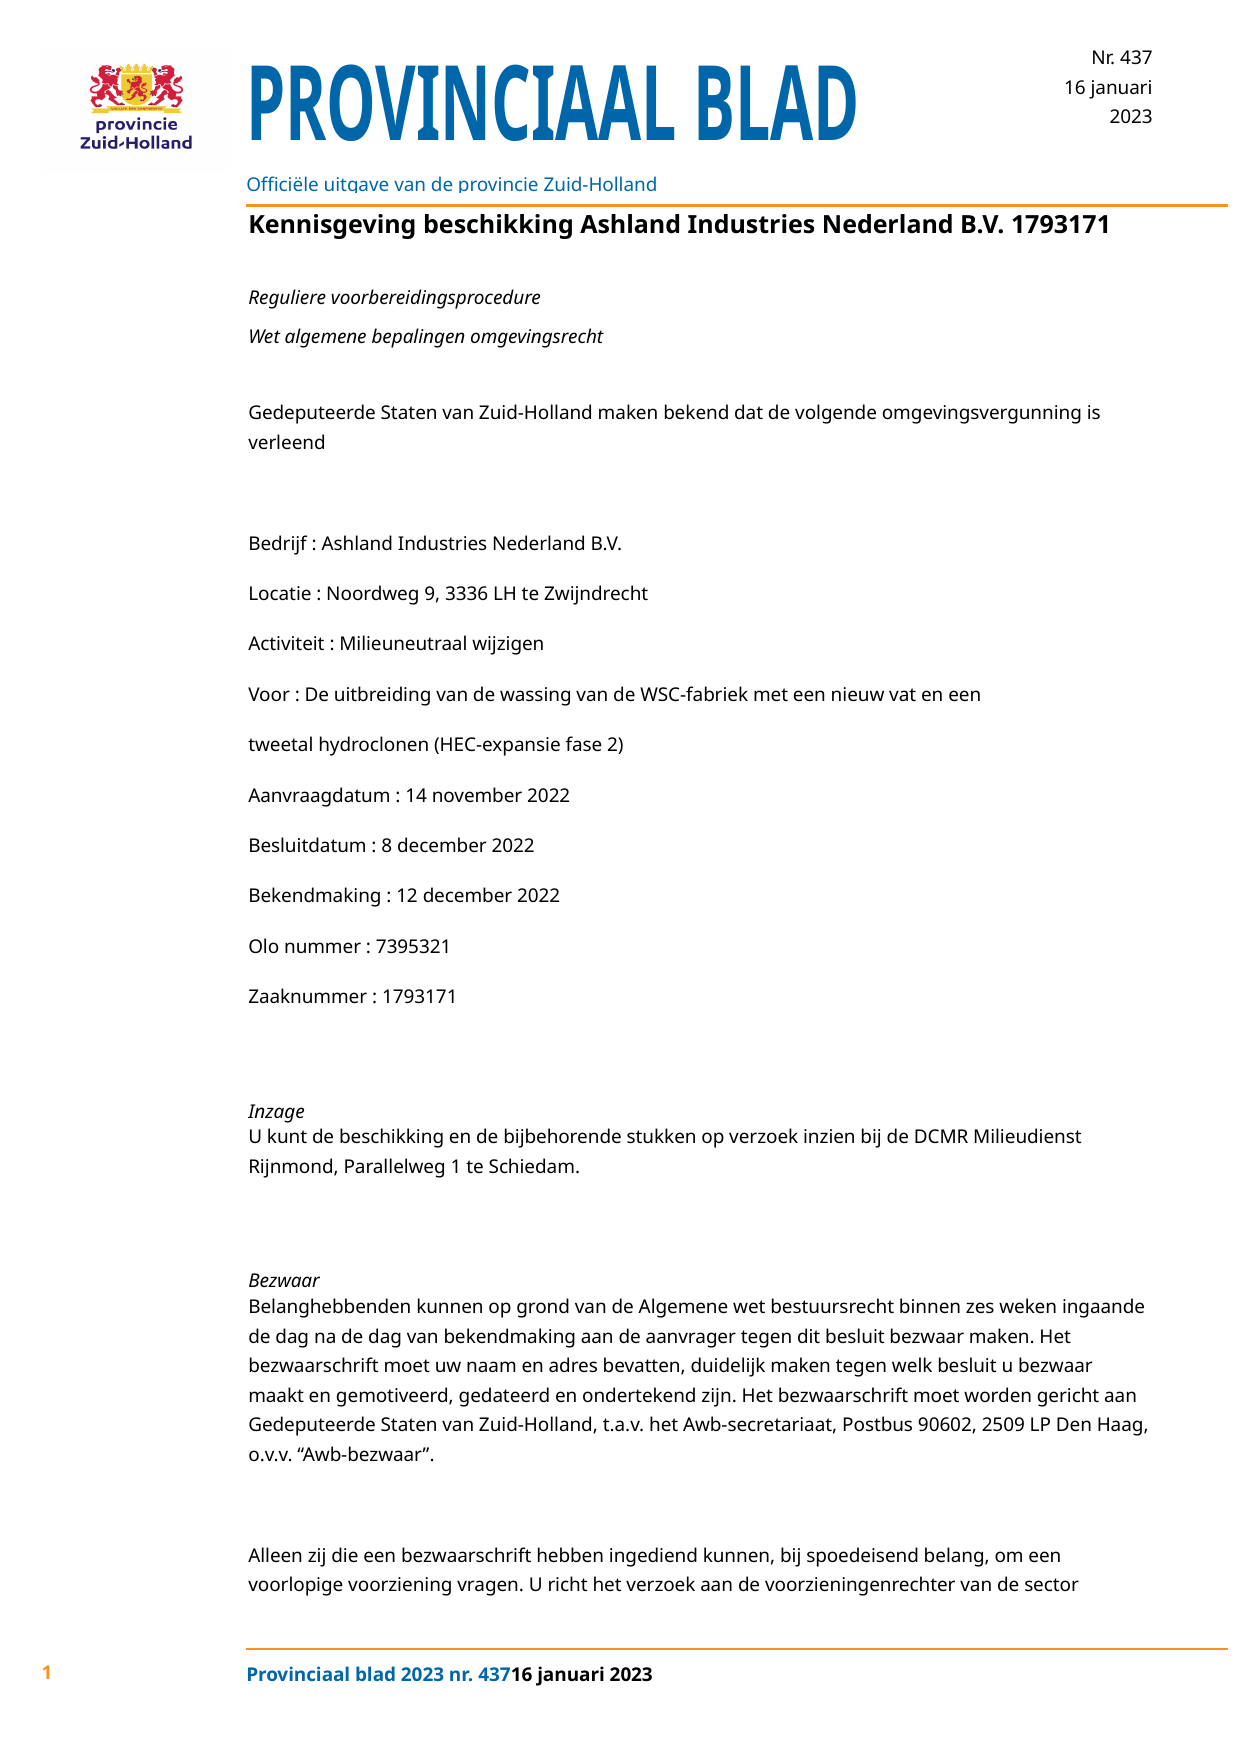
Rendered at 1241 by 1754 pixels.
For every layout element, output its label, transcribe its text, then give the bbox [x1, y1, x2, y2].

text Gedeputeerde Staten van Zuid-Holland maken bekend dat de volgende omgevingsvergunning is verleend [248, 399, 1152, 454]
text Locatie : Noordweg 9, 3336 LH te Zwijndrecht [248, 580, 1152, 606]
text Olo nummer : 7395321 [248, 933, 1152, 959]
text Reguliere voorbereidingsprocedure [248, 284, 1152, 309]
text Kennisgeving beschikking Ashland Industries Nederland B.V. 1793171 [248, 207, 1152, 241]
text Bekendmaking : 12 december 2022 [248, 883, 1152, 908]
picture [41, 47, 231, 172]
text Wet algemene bepalingen omgevingsrecht [248, 323, 1152, 349]
text tweetal hydroclonen (HEC-expansie fase 2) [248, 731, 1152, 757]
text U kunt de beschikking en de bijbehorende stukken op verzoek inzien bij de DCMR Milieudienst Rijnmond, Parallelweg 1 te Schiedam. [248, 1123, 1152, 1179]
text Alleen zij die een bezwaarschrift hebben ingediend kunnen, bij spoedeisend belang, om een voorlopige voorziening vragen. U richt het verzoek aan de voorzieningenrechter van de sector [248, 1542, 1152, 1597]
text Aanvraagdatum : 14 november 2022 [248, 782, 1152, 807]
text Voor : De uitbreiding van de wassing van de WSC-fabriek met een nieuw vat en een [248, 681, 1152, 707]
text Bezwaar [248, 1267, 1152, 1293]
text Besluitdatum : 8 december 2022 [248, 832, 1152, 858]
text Belanghebbenden kunnen op grond van de Algemene wet bestuursrecht binnen zes weken ingaande de dag na de dag van bekendmaking aan de aanvrager tegen dit besluit bezwaar maken. Het bezwaarschrift moet uw naam en adres bevatten, duidelijk maken tegen welk besluit u bezwaar maakt en gemotiveerd, gedateerd en ondertekend zijn. Het bezwaarschrift moet worden gericht aan Gedeputeerde Staten van Zuid-Holland, t.a.v. het Awb-secretariaat, Postbus 90602, 2509 LP Den Haag, o.v.v. “Awb-bezwaar”. [248, 1293, 1152, 1467]
text Activiteit : Milieuneutraal wijzigen [248, 631, 1152, 656]
text Inzage [248, 1098, 1152, 1123]
text Bedrijf : Ashland Industries Nederland B.V. [248, 530, 1152, 555]
text Zaaknummer : 1793171 [248, 983, 1152, 1009]
